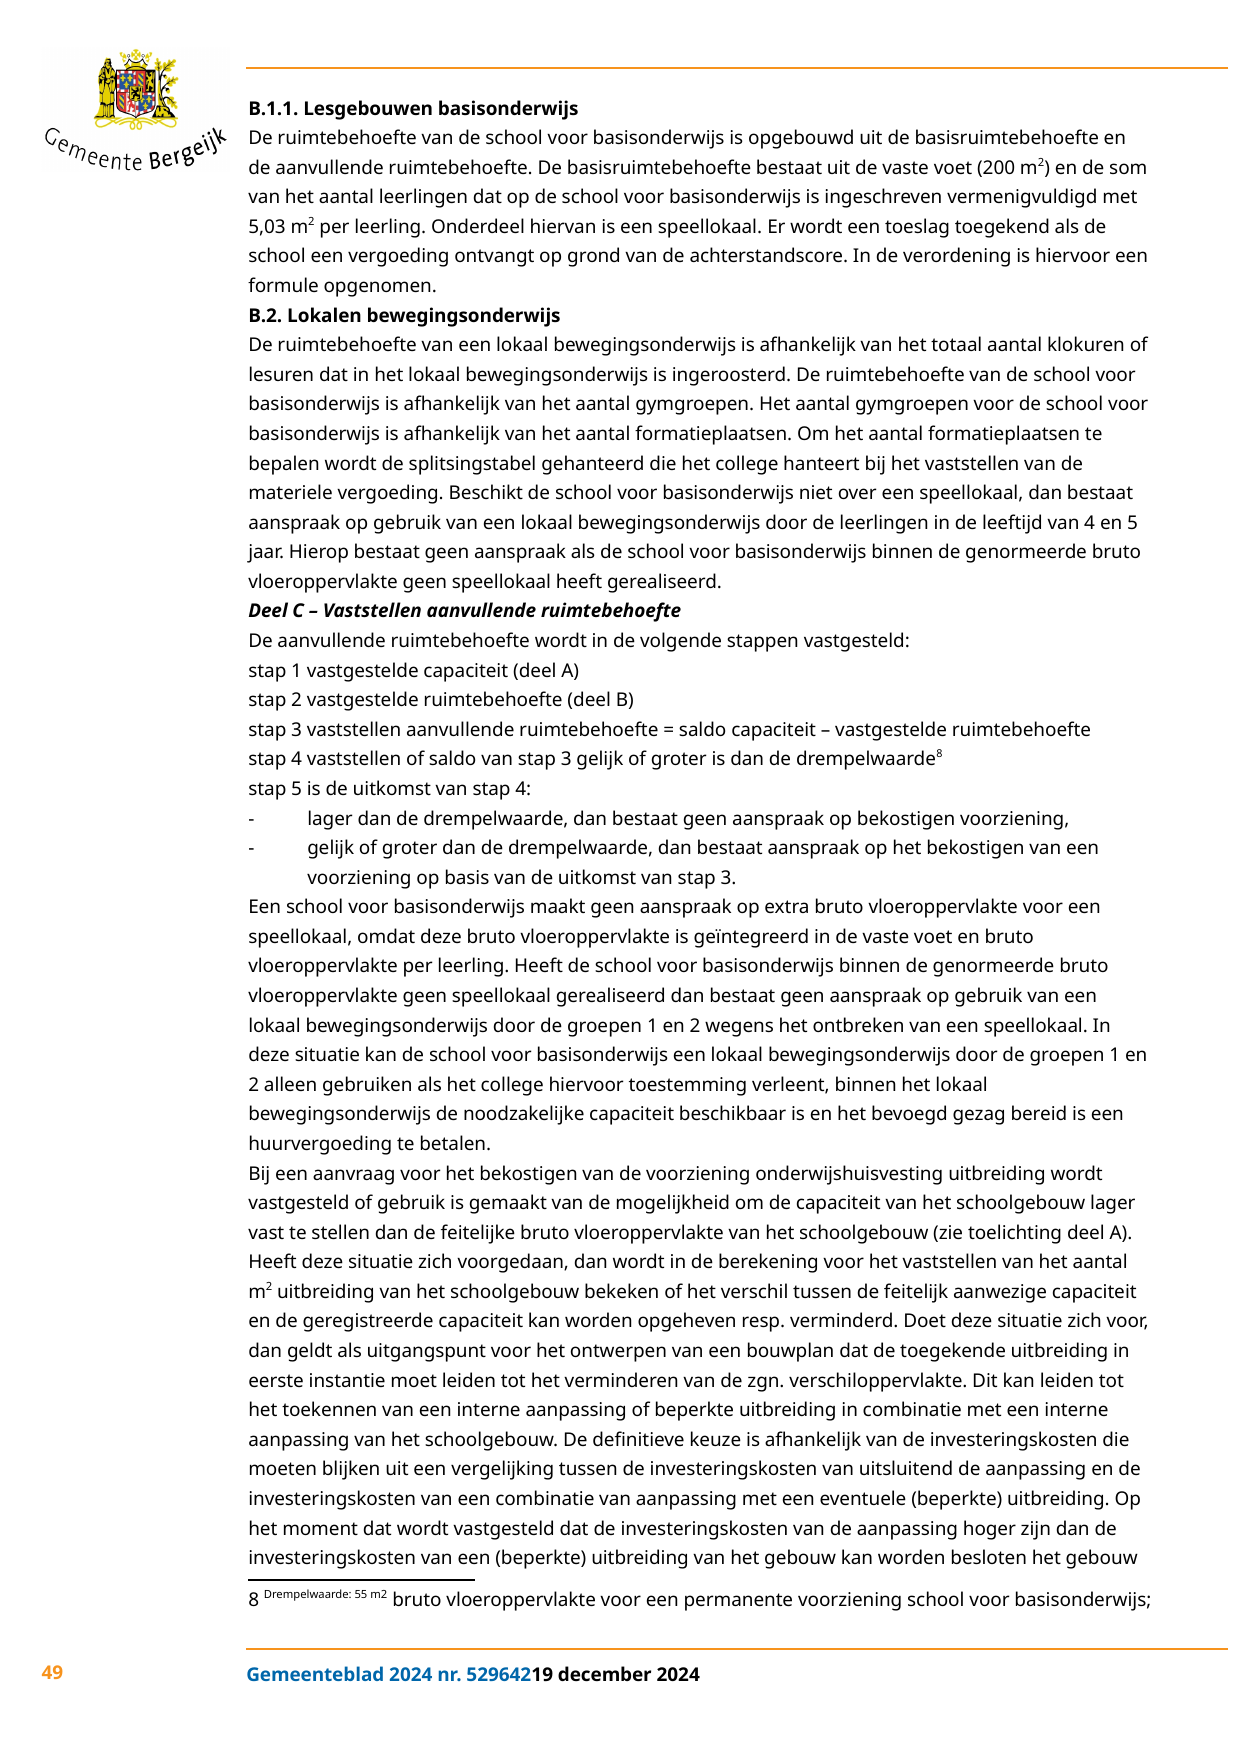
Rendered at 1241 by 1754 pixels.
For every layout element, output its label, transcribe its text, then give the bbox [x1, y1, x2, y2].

text stap 5 is de uitkomst van stap 4: [248, 775, 1152, 801]
text stap 4 vaststellen of saldo van stap 3 gelijk of groter is dan de drempelwaarde [248, 746, 1152, 771]
text De aanvullende ruimtebehoefte wordt in de volgende stappen vastgesteld: [248, 627, 1152, 653]
text stap 2 vastgestelde ruimtebehoefte (deel B) [248, 686, 1152, 712]
text De ruimtebehoefte van een lokaal bewegingsonderwijs is afhankelijk van het totaal aantal klokuren of lesuren dat in het lokaal bewegingsonderwijs is ingeroosterd. De ruimtebehoefte van de school voor basisonderwijs is afhankelijk van het aantal gymgroepen. Het aantal gymgroepen voor de school voor basisonderwijs is afhankelijk van het aantal formatieplaatsen. Om het aantal formatieplaatsen te bepalen wordt de splitsingstabel gehanteerd die het college hanteert bij het vaststellen van de materiele vergoeding. Beschikt de school voor basisonderwijs niet over een speellokaal, dan bestaat aanspraak op gebruik van een lokaal bewegingsonderwijs door de leerlingen in de leeftijd van 4 en 5 jaar. Hierop bestaat geen aanspraak als de school voor basisonderwijs binnen de genormeerde bruto vloeroppervlakte geen speellokaal heeft gerealiseerd. [248, 331, 1152, 594]
text B.1.1. Lesgebouwen basisonderwijs [248, 95, 1152, 121]
picture [41, 47, 231, 172]
text Deel C – Vaststellen aanvullende ruimtebehoefte [248, 598, 1152, 623]
list gelijk of groter dan de drempelwaarde, dan bestaat aanspraak op het bekostigen van een voorziening op basis van de uitkomst van stap 3. [248, 834, 1152, 890]
text De ruimtebehoefte van de school voor basisonderwijs is opgebouwd uit de basisruimtebehoefte en de aanvullende ruimtebehoefte. De basisruimtebehoefte bestaat uit de vaste voet (200 m2) en de som van het aantal leerlingen dat op de school voor basisonderwijs is ingeschreven vermenigvuldigd met 5,03 m2 per leerling. Onderdeel hiervan is een speellokaal. Er wordt een toeslag toegekend als de school een vergoeding ontvangt op grond van de achterstandscore. In de verordening is hiervoor een formule opgenomen. [248, 124, 1152, 298]
text Bij een aanvraag voor het bekostigen van de voorziening onderwijshuisvesting uitbreiding wordt vastgesteld of gebruik is gemaakt van de mogelijkheid om de capaciteit van het schoolgebouw lager vast te stellen dan de feitelijke bruto vloeroppervlakte van het schoolgebouw (zie toelichting deel A). Heeft deze situatie zich voorgedaan, dan wordt in de berekening voor het vaststellen van het aantal m2 uitbreiding van het schoolgebouw bekeken of het verschil tussen de feitelijk aanwezige capaciteit en de geregistreerde capaciteit kan worden opgeheven resp. verminderd. Doet deze situatie zich voor, dan geldt als uitgangspunt voor het ontwerpen van een bouwplan dat de toegekende uitbreiding in eerste instantie moet leiden tot het verminderen van de zgn. verschiloppervlakte. Dit kan leiden tot het toekennen van een interne aanpassing of beperkte uitbreiding in combinatie met een interne aanpassing van het schoolgebouw. De definitieve keuze is afhankelijk van de investeringskosten die moeten blijken uit een vergelijking tussen de investeringskosten van uitsluitend de aanpassing en de investeringskosten van een combinatie van aanpassing met een eventuele (beperkte) uitbreiding. Op het moment dat wordt vastgesteld dat de investeringskosten van de aanpassing hoger zijn dan de investeringskosten van een (beperkte) uitbreiding van het gebouw kan worden besloten het gebouw [248, 1160, 1152, 1570]
text stap 3 vaststellen aanvullende ruimtebehoefte = saldo capaciteit – vastgestelde ruimtebehoefte [248, 716, 1152, 742]
text Drempelwaarde: 55 m2 bruto vloeroppervlakte voor een permanente voorziening school voor basisonderwijs; [248, 1586, 1152, 1612]
text stap 1 vastgestelde capaciteit (deel A) [248, 657, 1152, 683]
text Een school voor basisonderwijs maakt geen aanspraak op extra bruto vloeroppervlakte voor een speellokaal, omdat deze bruto vloeroppervlakte is geïntegreerd in de vaste voet en bruto vloeroppervlakte per leerling. Heeft de school voor basisonderwijs binnen de genormeerde bruto vloeroppervlakte geen speellokaal gerealiseerd dan bestaat geen aanspraak op gebruik van een lokaal bewegingsonderwijs door de groepen 1 en 2 wegens het ontbreken van een speellokaal. In deze situatie kan de school voor basisonderwijs een lokaal bewegingsonderwijs door de groepen 1 en 2 alleen gebruiken als het college hiervoor toestemming verleent, binnen het lokaal bewegingsonderwijs de noodzakelijke capaciteit beschikbaar is en het bevoegd gezag bereid is een huurvergoeding te betalen. [248, 893, 1152, 1156]
text B.2. Lokalen bewegingsonderwijs [248, 302, 1152, 328]
list lager dan de drempelwaarde, dan bestaat geen aanspraak op bekostigen voorziening, [248, 805, 1152, 831]
